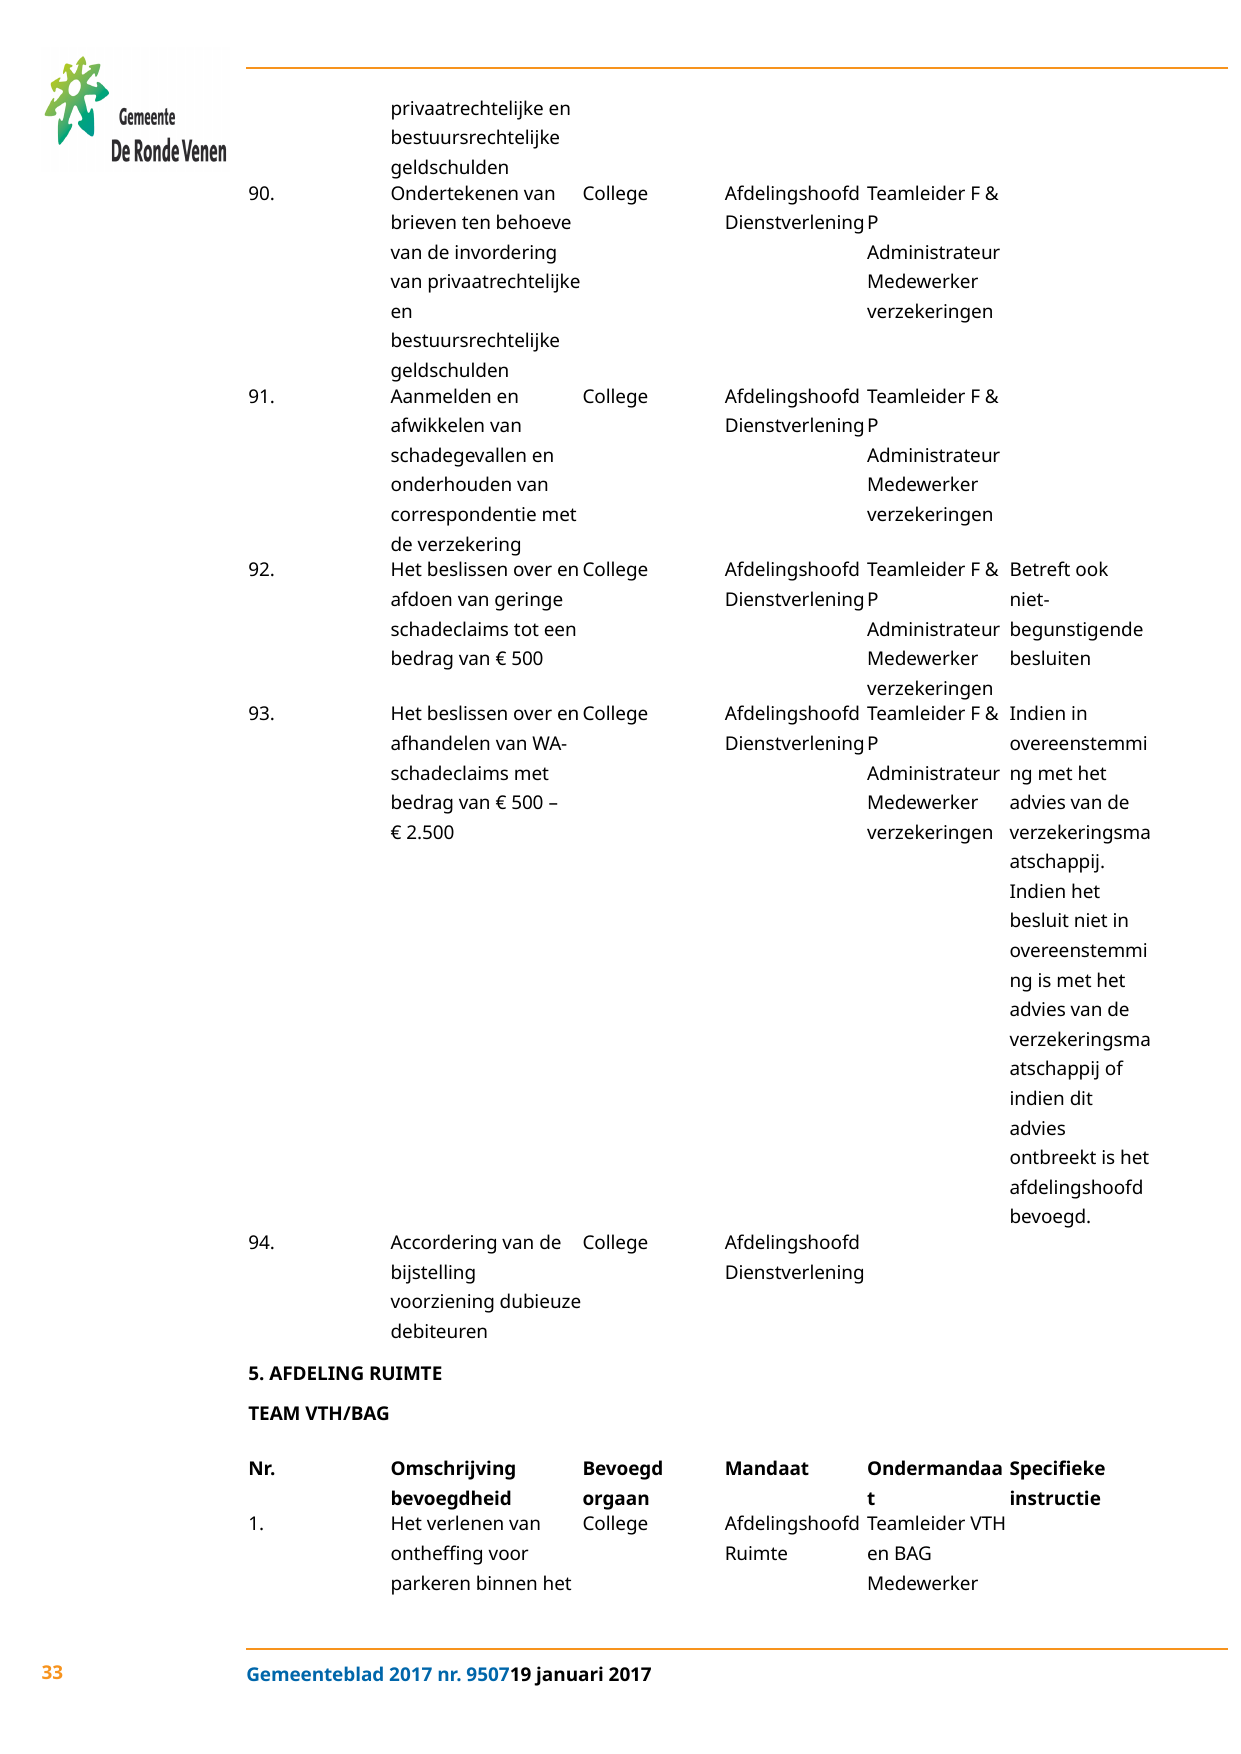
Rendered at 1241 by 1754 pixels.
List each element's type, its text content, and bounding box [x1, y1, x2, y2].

table_cell 1. [248, 1511, 390, 1595]
table_header Specifieke instructie [1009, 1455, 1152, 1511]
table_cell Afdelingshoofd Dienstverlening [725, 180, 867, 383]
table_cell Ondertekenen van brieven ten behoeve van de invordering van privaatrechtelijke en bestuursrechtelijke geldschulden [390, 180, 582, 383]
text 5. AFDELING RUIMTE [248, 1361, 1152, 1386]
table_cell [867, 1229, 1009, 1344]
table_header Omschrijving bevoegdheid [390, 1455, 582, 1511]
table_cell [582, 95, 724, 180]
table_cell Het verlenen van ontheffing voor parkeren binnen het [390, 1511, 582, 1595]
table_cell Accordering van de bijstelling voorziening dubieuze debiteuren [390, 1229, 582, 1344]
table_cell College [582, 180, 724, 383]
table_cell Afdelingshoofd Dienstverlening [725, 1229, 867, 1344]
table_cell College [582, 557, 724, 701]
table_cell [1009, 95, 1152, 180]
table_cell Afdelingshoofd Dienstverlening [725, 701, 867, 1229]
table_cell 94. [248, 1229, 390, 1344]
picture [41, 47, 231, 172]
table_cell [1009, 383, 1152, 557]
table_cell Het beslissen over en afhandelen van WA-schadeclaims met bedrag van € 500 – € 2.500 [390, 701, 582, 1229]
table_header Nr. [248, 1455, 390, 1511]
table_cell Teamleider F & P Administrateur Medewerker verzekeringen [867, 701, 1009, 1229]
table_header Ondermandaat [867, 1455, 1009, 1511]
table_cell College [582, 383, 724, 557]
table_cell [725, 95, 867, 180]
table_cell Betreft ook niet-begunstigende besluiten [1009, 557, 1152, 701]
table_cell College [582, 1511, 724, 1595]
table_cell [1009, 180, 1152, 383]
table_cell Teamleider F & P Administrateur Medewerker verzekeringen [867, 383, 1009, 557]
table_cell Teamleider F & P Administrateur Medewerker verzekeringen [867, 180, 1009, 383]
table_cell College [582, 701, 724, 1229]
table_cell 90. [248, 180, 390, 383]
table_cell 92. [248, 557, 390, 701]
table_cell College [582, 1229, 724, 1344]
table_cell [867, 95, 1009, 180]
table_cell Afdelingshoofd Dienstverlening [725, 383, 867, 557]
table_header Bevoegd orgaan [582, 1455, 724, 1511]
table_cell [1009, 1229, 1152, 1344]
table_header Mandaat [725, 1455, 867, 1511]
table_cell Het beslissen over en afdoen van geringe schadeclaims tot een bedrag van € 500 [390, 557, 582, 701]
table_cell Afdelingshoofd Dienstverlening [725, 557, 867, 701]
table_cell Aanmelden en afwikkelen van schadegevallen en onderhouden van correspondentie met de verzekering [390, 383, 582, 557]
table_cell Indien in overeenstemming met het advies van de verzekeringsmaatschappij. Indien het besluit niet in overeenstemming is met het advies van de verzekeringsmaatschappij of indien dit advies ontbreekt is het afdelingshoofd bevoegd. [1009, 701, 1152, 1229]
table_cell [248, 95, 390, 180]
table_cell Teamleider VTH en BAG Medewerker [867, 1511, 1009, 1595]
text TEAM VTH/BAG [248, 1400, 1152, 1426]
table_cell privaatrechtelijke en bestuursrechtelijke geldschulden [390, 95, 582, 180]
table_cell Teamleider F & P Administrateur Medewerker verzekeringen [867, 557, 1009, 701]
table_cell Afdelingshoofd Ruimte [725, 1511, 867, 1595]
table_cell 91. [248, 383, 390, 557]
table_cell 93. [248, 701, 390, 1229]
table_cell [1009, 1511, 1152, 1595]
